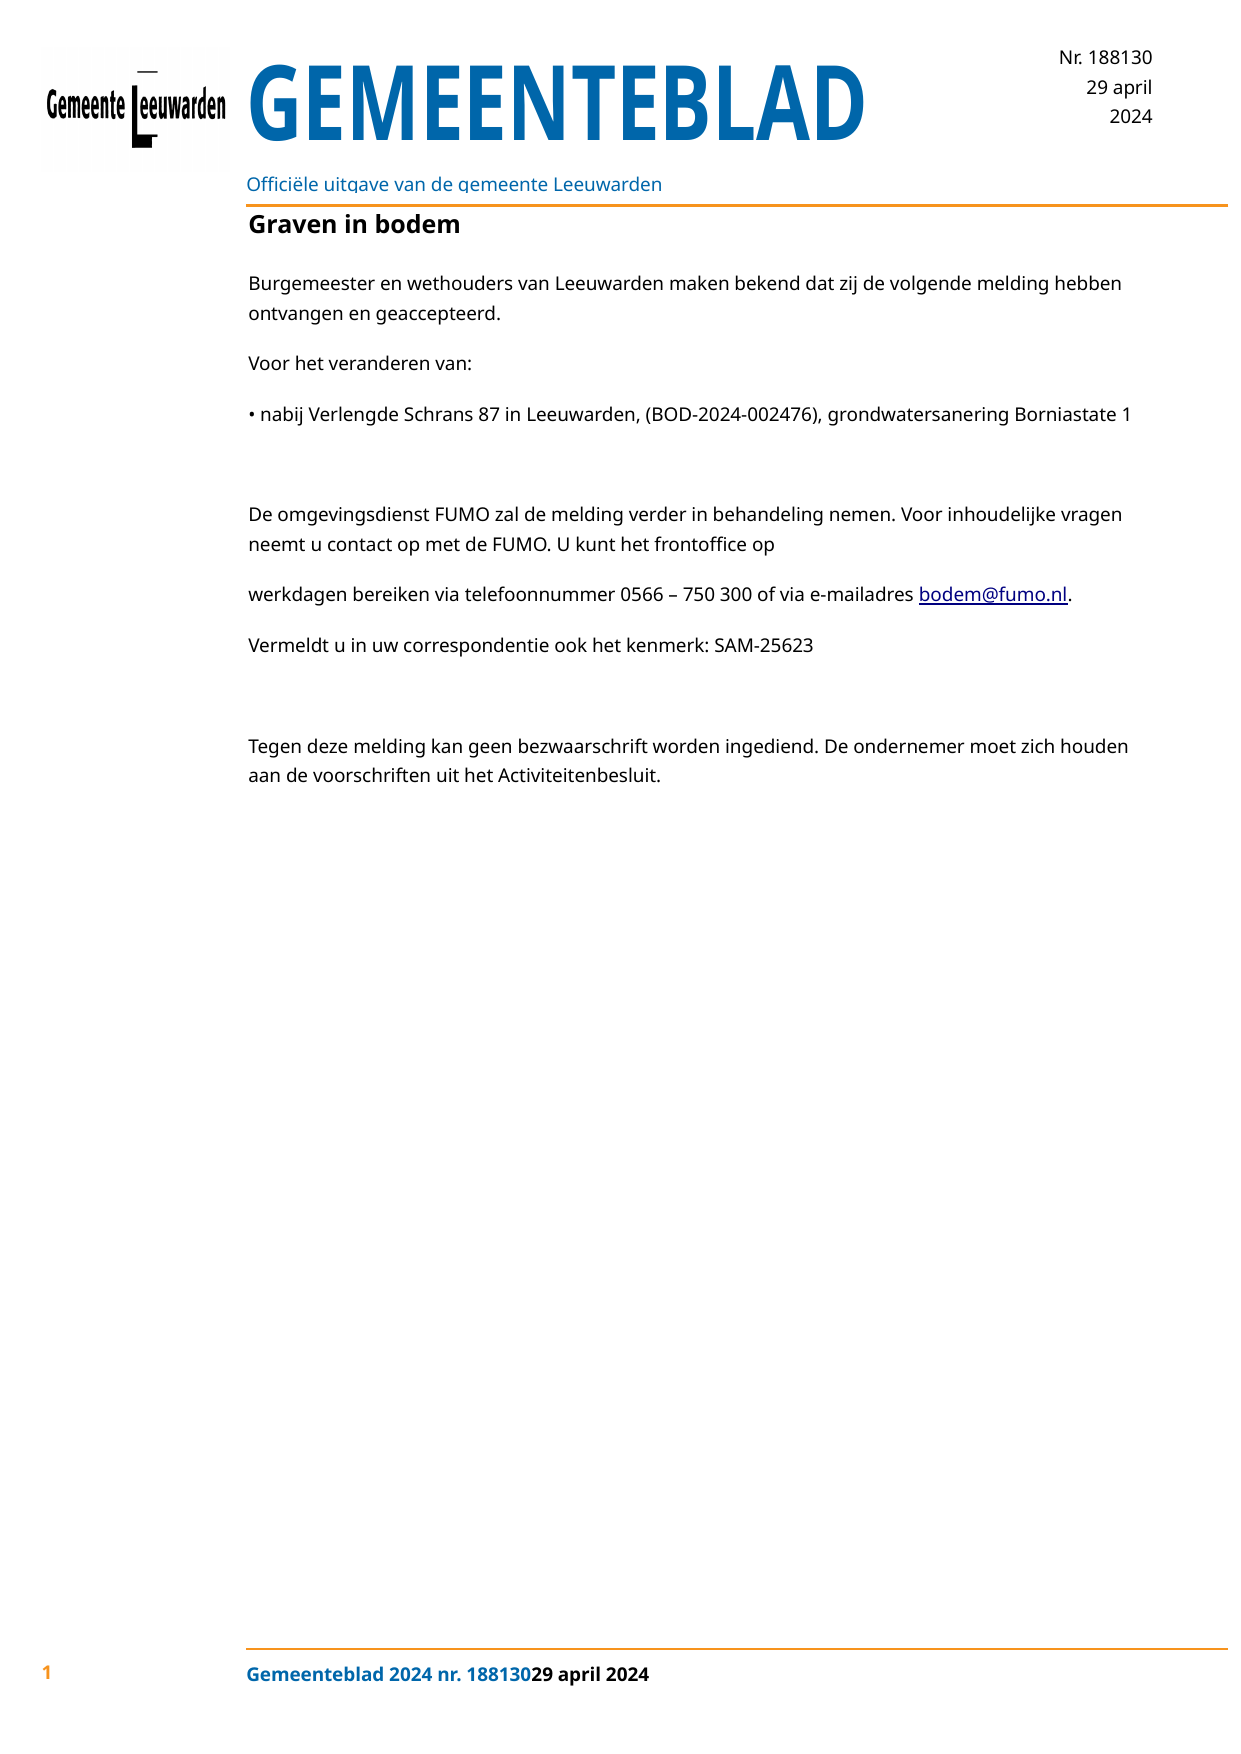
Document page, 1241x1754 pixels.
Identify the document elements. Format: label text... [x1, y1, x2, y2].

text Tegen deze melding kan geen bezwaarschrift worden ingediend. De ondernemer moet zich houden aan de voorschriften uit het Activiteitenbesluit. [248, 733, 1152, 788]
text • nabij Verlengde Schrans 87 in Leeuwarden, (BOD-2024-002476), grondwatersanering Borniastate 1 [248, 401, 1152, 426]
text Graven in bodem [248, 207, 1152, 241]
text Voor het veranderen van: [248, 350, 1152, 376]
text Burgemeester en wethouders van Leeuwarden maken bekend dat zij de volgende melding hebben ontvangen en geaccepteerd. [248, 270, 1152, 326]
text De omgevingsdienst FUMO zal de melding verder in behandeling nemen. Voor inhoudelijke vragen neemt u contact op met de FUMO. U kunt het frontoffice op [248, 502, 1152, 557]
text Vermeldt u in uw correspondentie ook het kenmerk: SAM-25623 [248, 632, 1152, 658]
picture [41, 47, 231, 172]
text werkdagen bereiken via telefoonnummer 0566 – 750 300 of via e-mailadres bodem@fumo.nl. [248, 582, 1152, 607]
